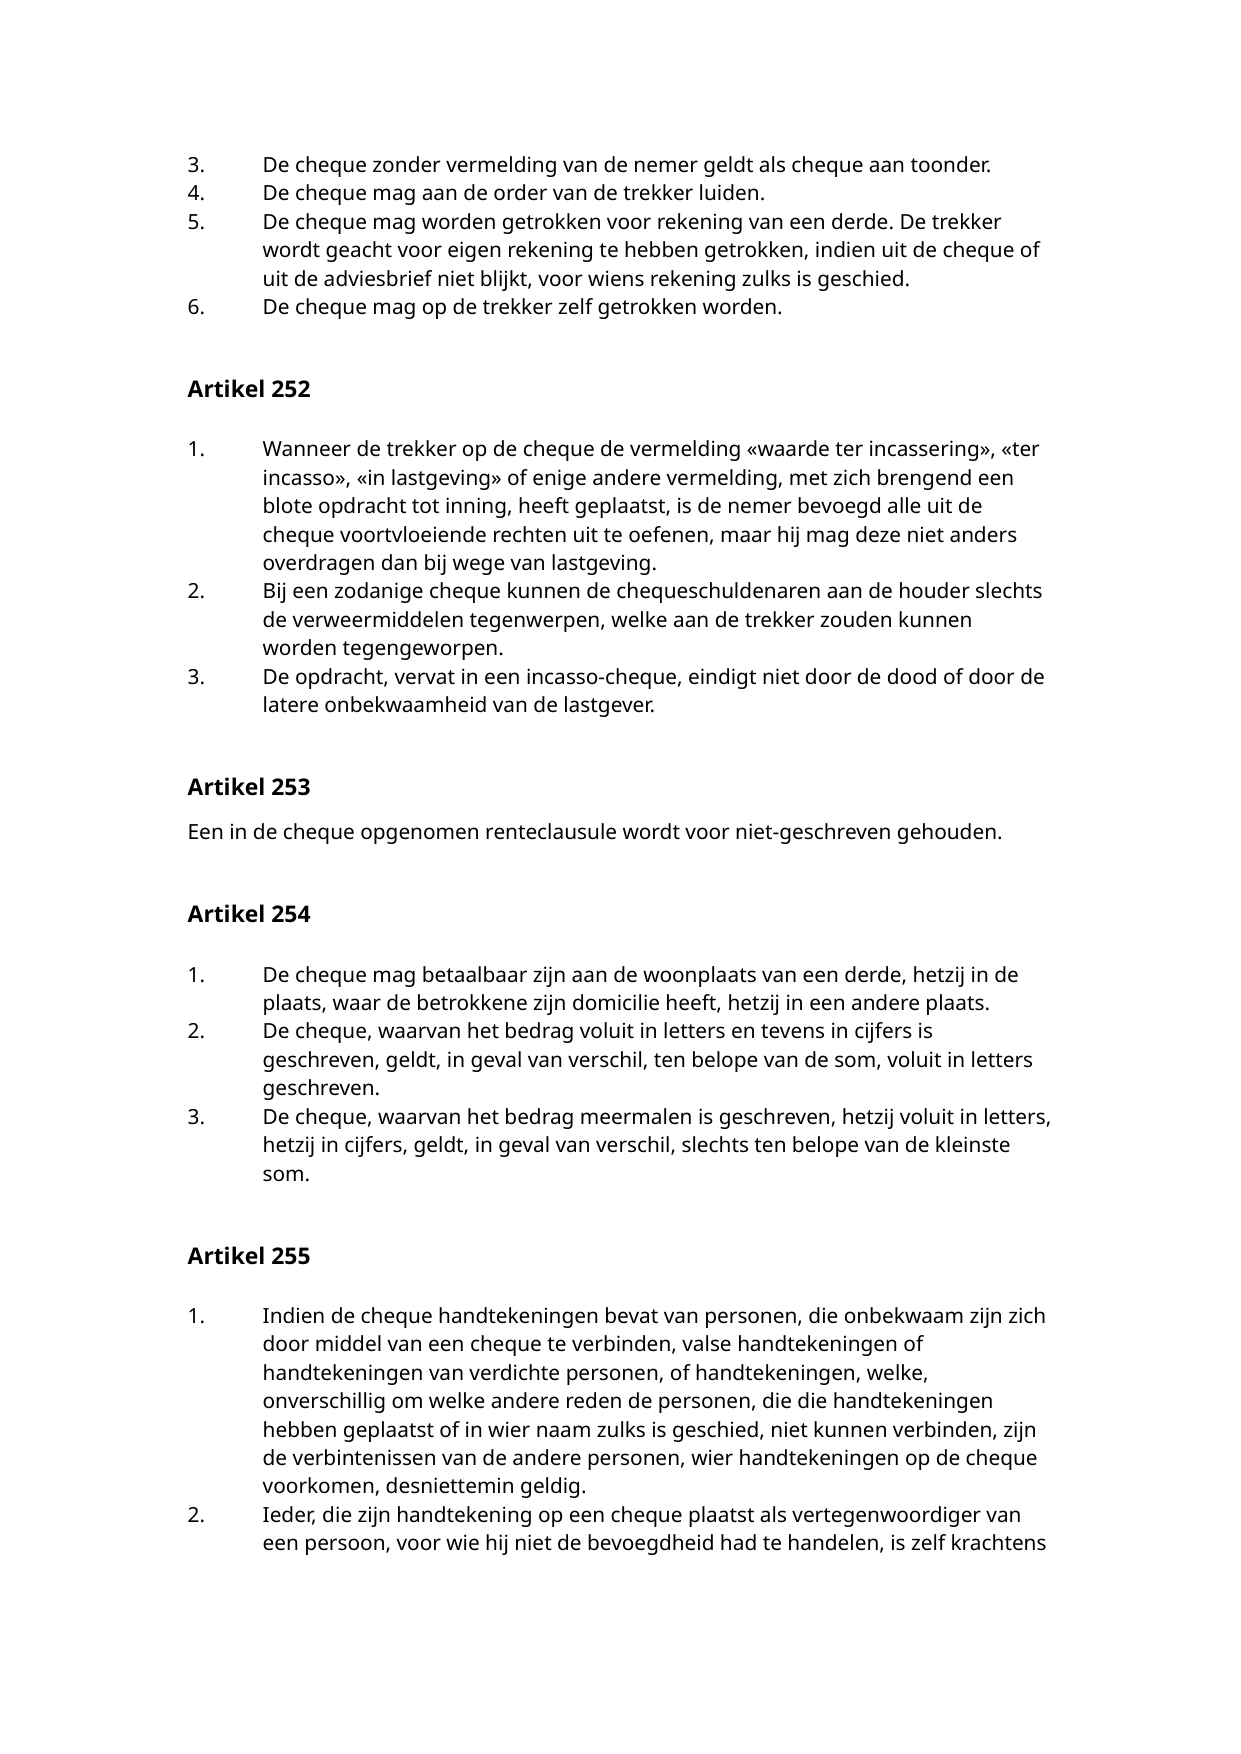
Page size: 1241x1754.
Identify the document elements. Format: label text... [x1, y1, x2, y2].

list Indien de cheque handtekeningen bevat van personen, die onbekwaam zijn zich door middel van een cheque te verbinden, valse handtekeningen of handtekeningen van verdichte personen, of handtekeningen, welke, onverschillig om welke andere reden de personen, die die handtekeningen hebben geplaatst of in wier naam zulks is geschied, niet kunnen verbinden, zijn de verbintenissen van de andere personen, wier handtekeningen op de cheque voorkomen, desniettemin geldig. [187, 1301, 1053, 1500]
list Bij een zodanige cheque kunnen de chequeschuldenaren aan de houder slechts de verweermiddelen tegenwerpen, welke aan de trekker zouden kunnen worden tegengeworpen. [187, 577, 1053, 662]
list De cheque mag worden getrokken voor rekening van een derde. De trekker wordt geacht voor eigen rekening te hebben getrokken, indien uit de cheque of uit de adviesbrief niet blijkt, voor wiens rekening zulks is geschied. [187, 207, 1053, 292]
list Ieder, die zijn handtekening op een cheque plaatst als vertegenwoordiger van een persoon, voor wie hij niet de bevoegdheid had te handelen, is zelf krachtens [187, 1500, 1053, 1557]
list Wanneer de trekker op de cheque de vermelding «waarde ter incassering», «ter incasso», «in lastgeving» of enige andere vermelding, met zich brengend een blote opdracht tot inning, heeft geplaatst, is de nemer bevoegd alle uit de cheque voortvloeiende rechten uit te oefenen, maar hij mag deze niet anders overdragen dan bij wege van lastgeving. [187, 434, 1053, 577]
list De cheque zonder vermelding van de nemer geldt als cheque aan toonder. [187, 150, 1053, 178]
list De cheque mag op de trekker zelf getrokken worden. [187, 292, 1053, 321]
subtitle Artikel 254 [187, 898, 1053, 930]
list De cheque, waarvan het bedrag voluit in letters en tevens in cijfers is geschreven, geldt, in geval van verschil, ten belope van de som, voluit in letters geschreven. [187, 1017, 1053, 1102]
text Een in de cheque opgenomen renteclausule wordt voor niet-geschreven gehouden. [187, 817, 1053, 846]
subtitle Artikel 255 [187, 1240, 1053, 1271]
list De opdracht, vervat in een incasso-cheque, eindigt niet door de dood of door de latere onbekwaamheid van de lastgever. [187, 662, 1053, 719]
list De cheque mag betaalbaar zijn aan de woonplaats van een derde, hetzij in de plaats, waar de betrokkene zijn domicilie heeft, hetzij in een andere plaats. [187, 960, 1053, 1017]
list De cheque mag aan de order van de trekker luiden. [187, 178, 1053, 207]
subtitle Artikel 252 [187, 373, 1053, 404]
list De cheque, waarvan het bedrag meermalen is geschreven, hetzij voluit in letters, hetzij in cijfers, geldt, in geval van verschil, slechts ten belope van de kleinste som. [187, 1102, 1053, 1187]
subtitle Artikel 253 [187, 771, 1053, 802]
